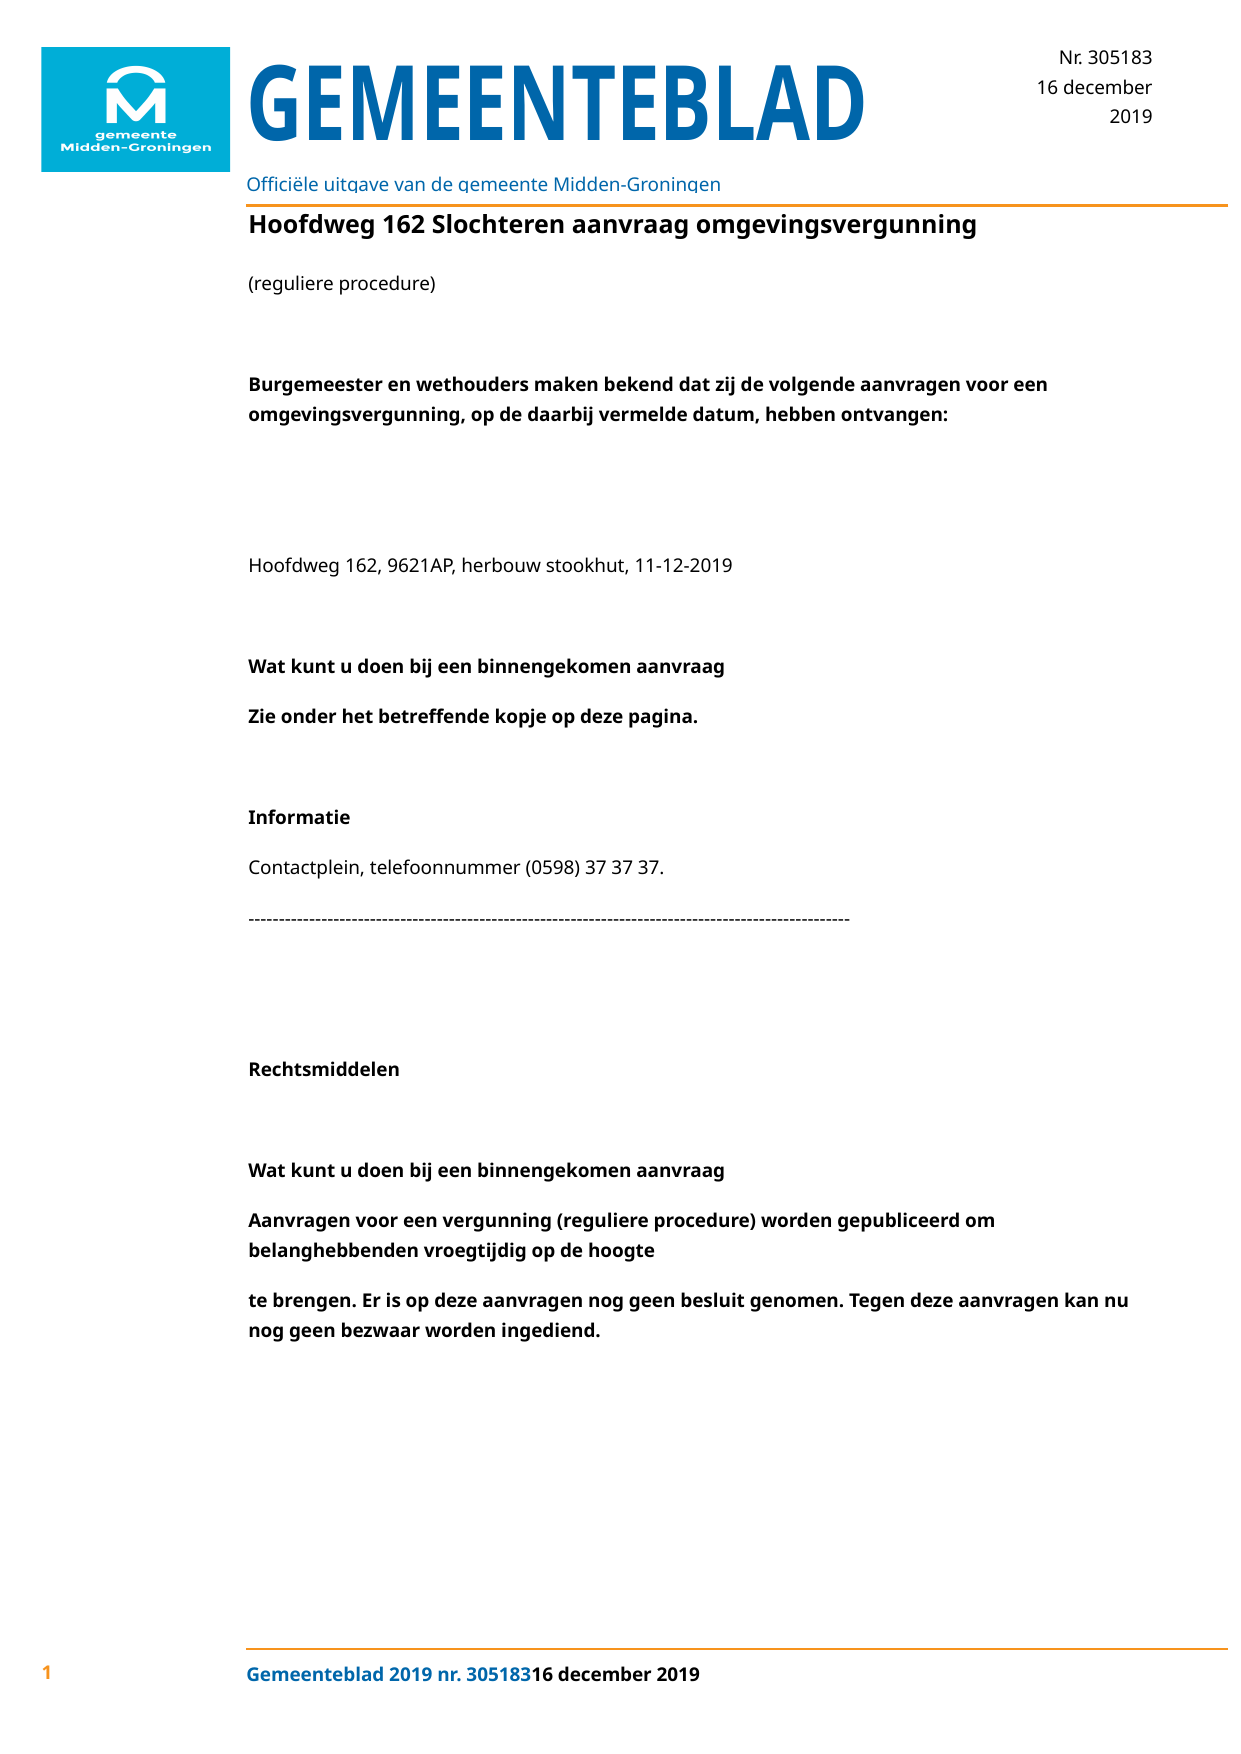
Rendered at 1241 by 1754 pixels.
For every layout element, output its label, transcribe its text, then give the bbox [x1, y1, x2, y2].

text Rechtsmiddelen [248, 1056, 1152, 1082]
text Zie onder het betreffende kopje op deze pagina. [248, 703, 1152, 729]
picture [108, 66, 164, 82]
text (reguliere procedure) [248, 270, 1152, 296]
picture [107, 89, 165, 122]
text Wat kunt u doen bij een binnengekomen aanvraag [248, 1157, 1152, 1183]
text Aanvragen voor een vergunning (reguliere procedure) worden gepubliceerd om belanghebbenden vroegtijdig op de hoogte [248, 1207, 1152, 1263]
text Contactplein, telefoonnummer (0598) 37 37 37. [248, 854, 1152, 880]
text Hoofdweg 162 Slochteren aanvraag omgevingsvergunning [248, 207, 1152, 241]
text Burgemeester en wethouders maken bekend dat zij de volgende aanvragen voor een omgevingsvergunning, op de daarbij vermelde datum, hebben ontvangen: [248, 371, 1152, 426]
picture [184, 146, 190, 153]
text Wat kunt u doen bij een binnengekomen aanvraag [248, 653, 1152, 678]
text Hoofdweg 162, 9621AP, herbouw stookhut, 11-12-2019 [248, 552, 1152, 578]
text --------------------------------------------------------------------------------------------------- [248, 905, 1152, 931]
text Informatie [248, 804, 1152, 830]
text te brengen. Er is op deze aanvragen nog geen besluit genomen. Tegen deze aanvragen kan nu nog geen bezwaar worden ingediend. [248, 1287, 1152, 1343]
